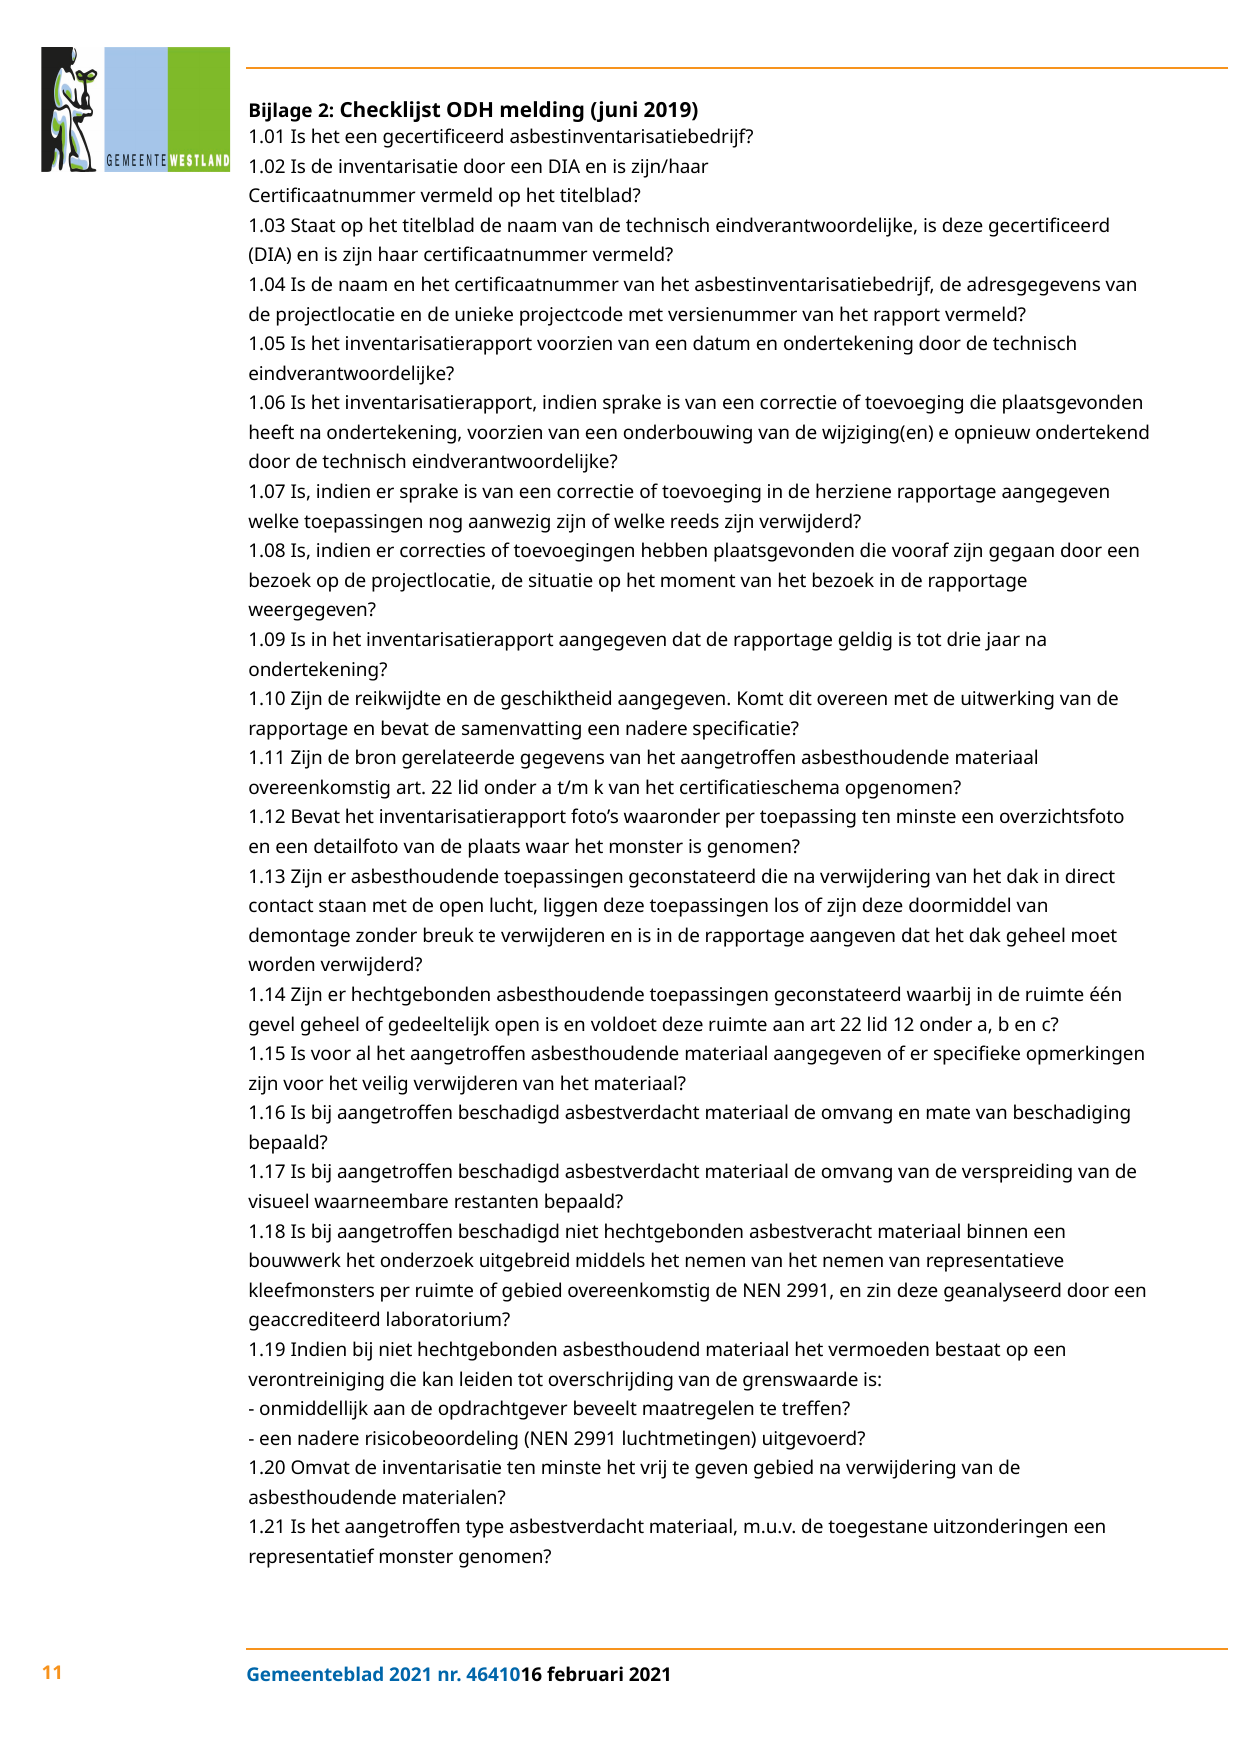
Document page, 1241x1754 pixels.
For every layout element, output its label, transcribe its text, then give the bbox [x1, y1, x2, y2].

text 1.08 Is, indien er correcties of toevoegingen hebben plaatsgevonden die vooraf zijn gegaan door een bezoek op de projectlocatie, de situatie op het moment van het bezoek in de rapportage weergegeven? [248, 537, 1152, 622]
text 1.15 Is voor al het aangetroffen asbesthoudende materiaal aangegeven of er specifieke opmerkingen zijn voor het veilig verwijderen van het materiaal? [248, 1040, 1152, 1096]
text 1.21 Is het aangetroffen type asbestverdacht materiaal, m.u.v. de toegestane uitzonderingen een representatief monster genomen? [248, 1514, 1152, 1569]
text 1.02 Is de inventarisatie door een DIA en is zijn/haar [248, 153, 1152, 179]
text 1.16 Is bij aangetroffen beschadigd asbestverdacht materiaal de omvang en mate van beschadiging bepaald? [248, 1099, 1152, 1155]
text 1.11 Zijn de bron gerelateerde gegevens van het aangetroffen asbesthoudende materiaal overeenkomstig art. 22 lid onder a t/m k van het certificatieschema opgenomen? [248, 744, 1152, 800]
text 1.17 Is bij aangetroffen beschadigd asbestverdacht materiaal de omvang van de verspreiding van de visueel waarneembare restanten bepaald? [248, 1159, 1152, 1214]
text 1.05 Is het inventarisatierapport voorzien van een datum en ondertekening door de technisch eindverantwoordelijke? [248, 330, 1152, 386]
text 1.14 Zijn er hechtgebonden asbesthoudende toepassingen geconstateerd waarbij in de ruimte één gevel geheel of gedeeltelijk open is en voldoet deze ruimte aan art 22 lid 12 onder a, b en c? [248, 981, 1152, 1037]
text 1.19 Indien bij niet hechtgebonden asbesthoudend materiaal het vermoeden bestaat op een verontreiniging die kan leiden tot overschrijding van de grenswaarde is: [248, 1336, 1152, 1392]
text 1.03 Staat op het titelblad de naam van de technisch eindverantwoordelijke, is deze gecertificeerd (DIA) en is zijn haar certificaatnummer vermeld? [248, 212, 1152, 267]
text 1.09 Is in het inventarisatierapport aangegeven dat de rapportage geldig is tot drie jaar na ondertekening? [248, 626, 1152, 682]
text - onmiddellijk aan de opdrachtgever beveelt maatregelen te treffen? [248, 1395, 1152, 1421]
text Certificaatnummer vermeld op het titelblad? [248, 182, 1152, 208]
text 1.04 Is de naam en het certificaatnummer van het asbestinventarisatiebedrijf, de adresgegevens van de projectlocatie en de unieke projectcode met versienummer van het rapport vermeld? [248, 271, 1152, 327]
picture [41, 47, 231, 172]
text 1.13 Zijn er asbesthoudende toepassingen geconstateerd die na verwijdering van het dak in direct contact staan met de open lucht, liggen deze toepassingen los of zijn deze doormiddel van demontage zonder breuk te verwijderen en is in de rapportage aangeven dat het dak geheel moet worden verwijderd? [248, 863, 1152, 977]
text Bijlage 2: Checklijst ODH melding (juni 2019) [248, 95, 1152, 123]
text - een nadere risicobeoordeling (NEN 2991 luchtmetingen) uitgevoerd? [248, 1425, 1152, 1451]
text 1.10 Zijn de reikwijdte en de geschiktheid aangegeven. Komt dit overeen met de uitwerking van de rapportage en bevat de samenvatting een nadere specificatie? [248, 685, 1152, 741]
text 1.06 Is het inventarisatierapport, indien sprake is van een correctie of toevoeging die plaatsgevonden heeft na ondertekening, voorzien van een onderbouwing van de wijziging(en) e opnieuw ondertekend door de technisch eindverantwoordelijke? [248, 389, 1152, 474]
text 1.20 Omvat de inventarisatie ten minste het vrij te geven gebied na verwijdering van de asbesthoudende materialen? [248, 1454, 1152, 1510]
text 1.12 Bevat het inventarisatierapport foto’s waaronder per toepassing ten minste een overzichtsfoto en een detailfoto van de plaats waar het monster is genomen? [248, 804, 1152, 859]
text 1.01 Is het een gecertificeerd asbestinventarisatiebedrijf? [248, 123, 1152, 149]
text 1.18 Is bij aangetroffen beschadigd niet hechtgebonden asbestveracht materiaal binnen een bouwwerk het onderzoek uitgebreid middels het nemen van het nemen van representatieve kleefmonsters per ruimte of gebied overeenkomstig de NEN 2991, en zin deze geanalyseerd door een geaccrediteerd laboratorium? [248, 1218, 1152, 1332]
text 1.07 Is, indien er sprake is van een correctie of toevoeging in de herziene rapportage aangegeven welke toepassingen nog aanwezig zijn of welke reeds zijn verwijderd? [248, 478, 1152, 534]
